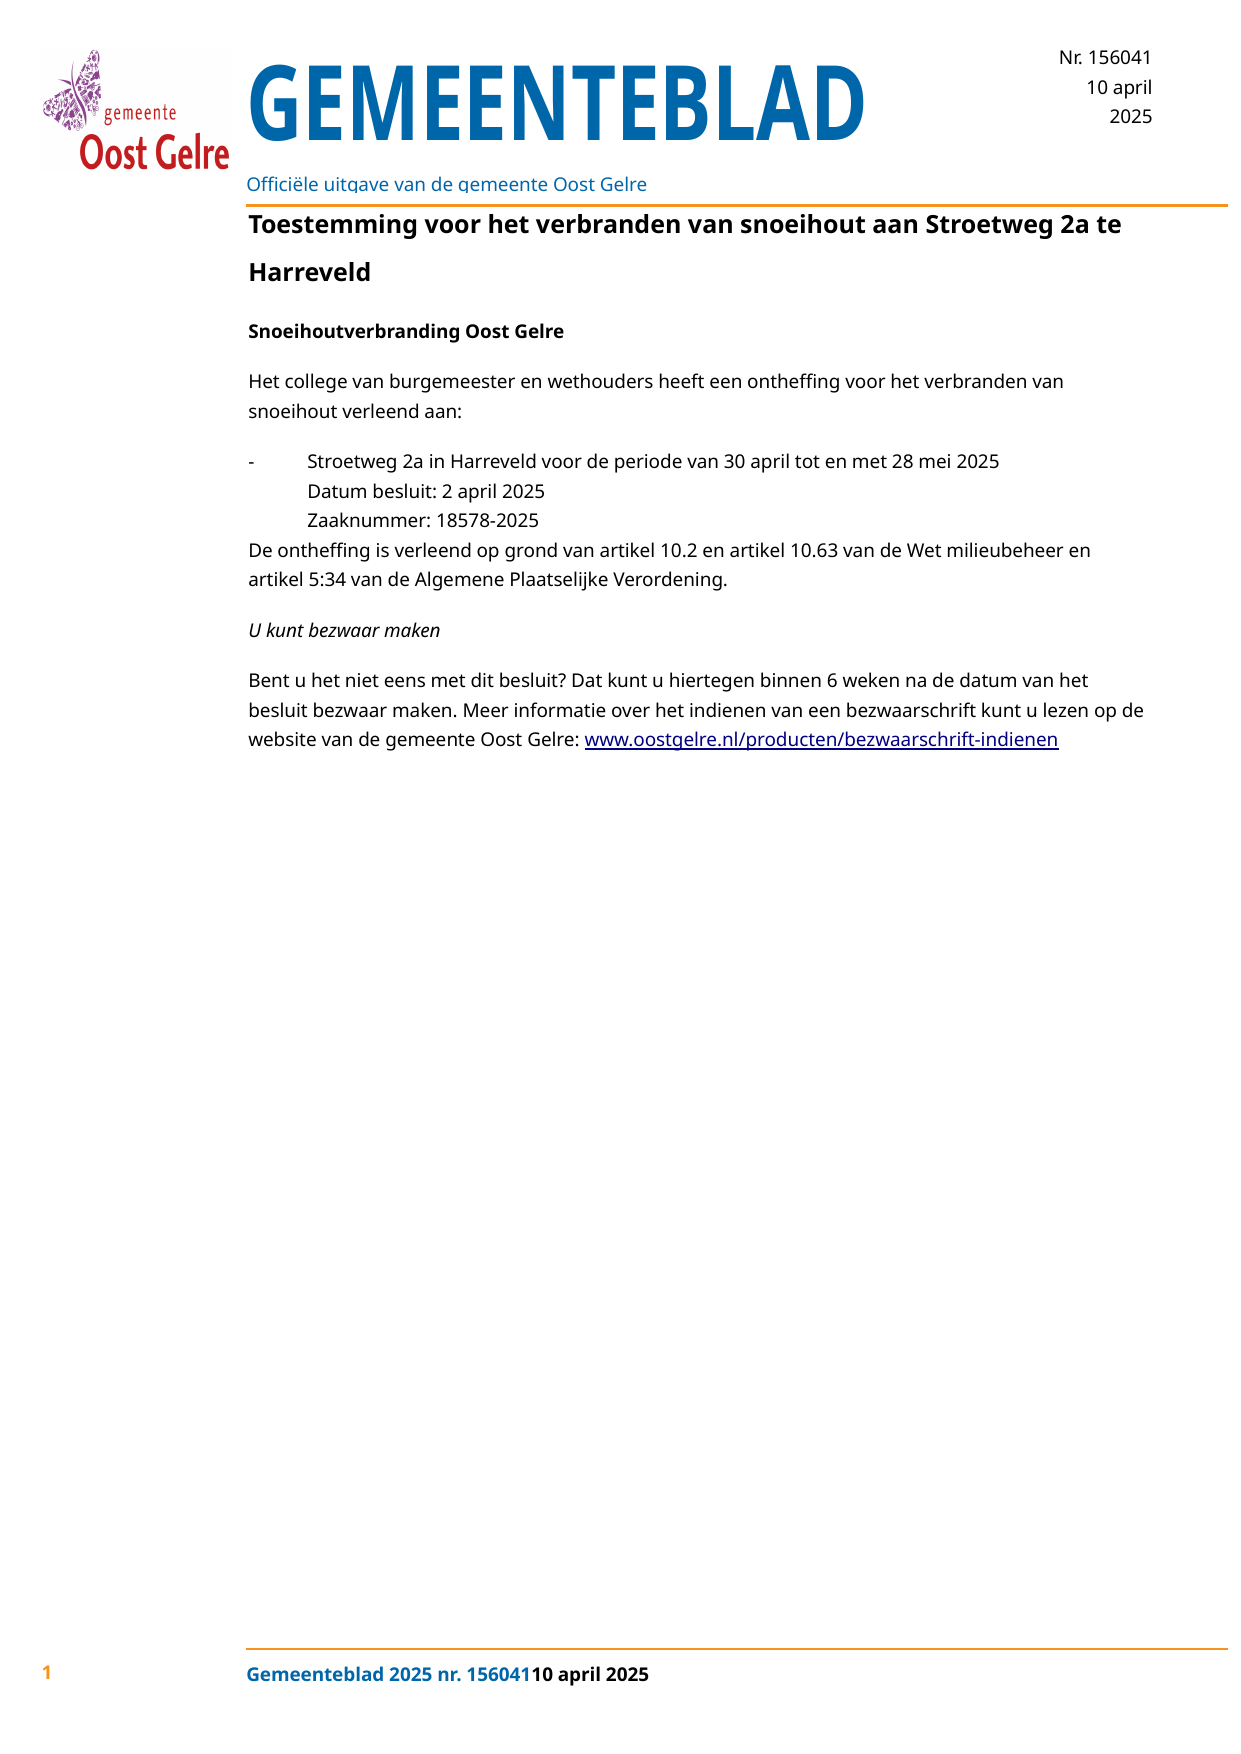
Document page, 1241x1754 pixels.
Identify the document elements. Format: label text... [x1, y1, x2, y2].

text Bent u het niet eens met dit besluit? Dat kunt u hiertegen binnen 6 weken na de datum van het besluit bezwaar maken. Meer informatie over het indienen van een bezwaarschrift kunt u lezen op de website van de gemeente Oost Gelre: www.oostgelre.nl/producten/bezwaarschrift-indienen [248, 667, 1152, 752]
text Snoeihoutverbranding Oost Gelre [248, 318, 1152, 344]
text De ontheffing is verleend op grond van artikel 10.2 en artikel 10.63 van de Wet milieubeheer en artikel 5:34 van de Algemene Plaatselijke Verordening. [248, 537, 1152, 592]
text U kunt bezwaar maken [248, 617, 1152, 643]
list Zaaknummer: 18578-2025 [248, 507, 1152, 533]
text Toestemming voor het verbranden van snoeihout aan Stroetweg 2a te Harreveld [248, 207, 1152, 288]
text Het college van burgemeester en wethouders heeft een ontheffing voor het verbranden van snoeihout verleend aan: [248, 368, 1152, 424]
picture [41, 47, 231, 172]
list Datum besluit: 2 april 2025 [248, 478, 1152, 504]
list Stroetweg 2a in Harreveld voor de periode van 30 april tot en met 28 mei 2025 [248, 448, 1152, 474]
